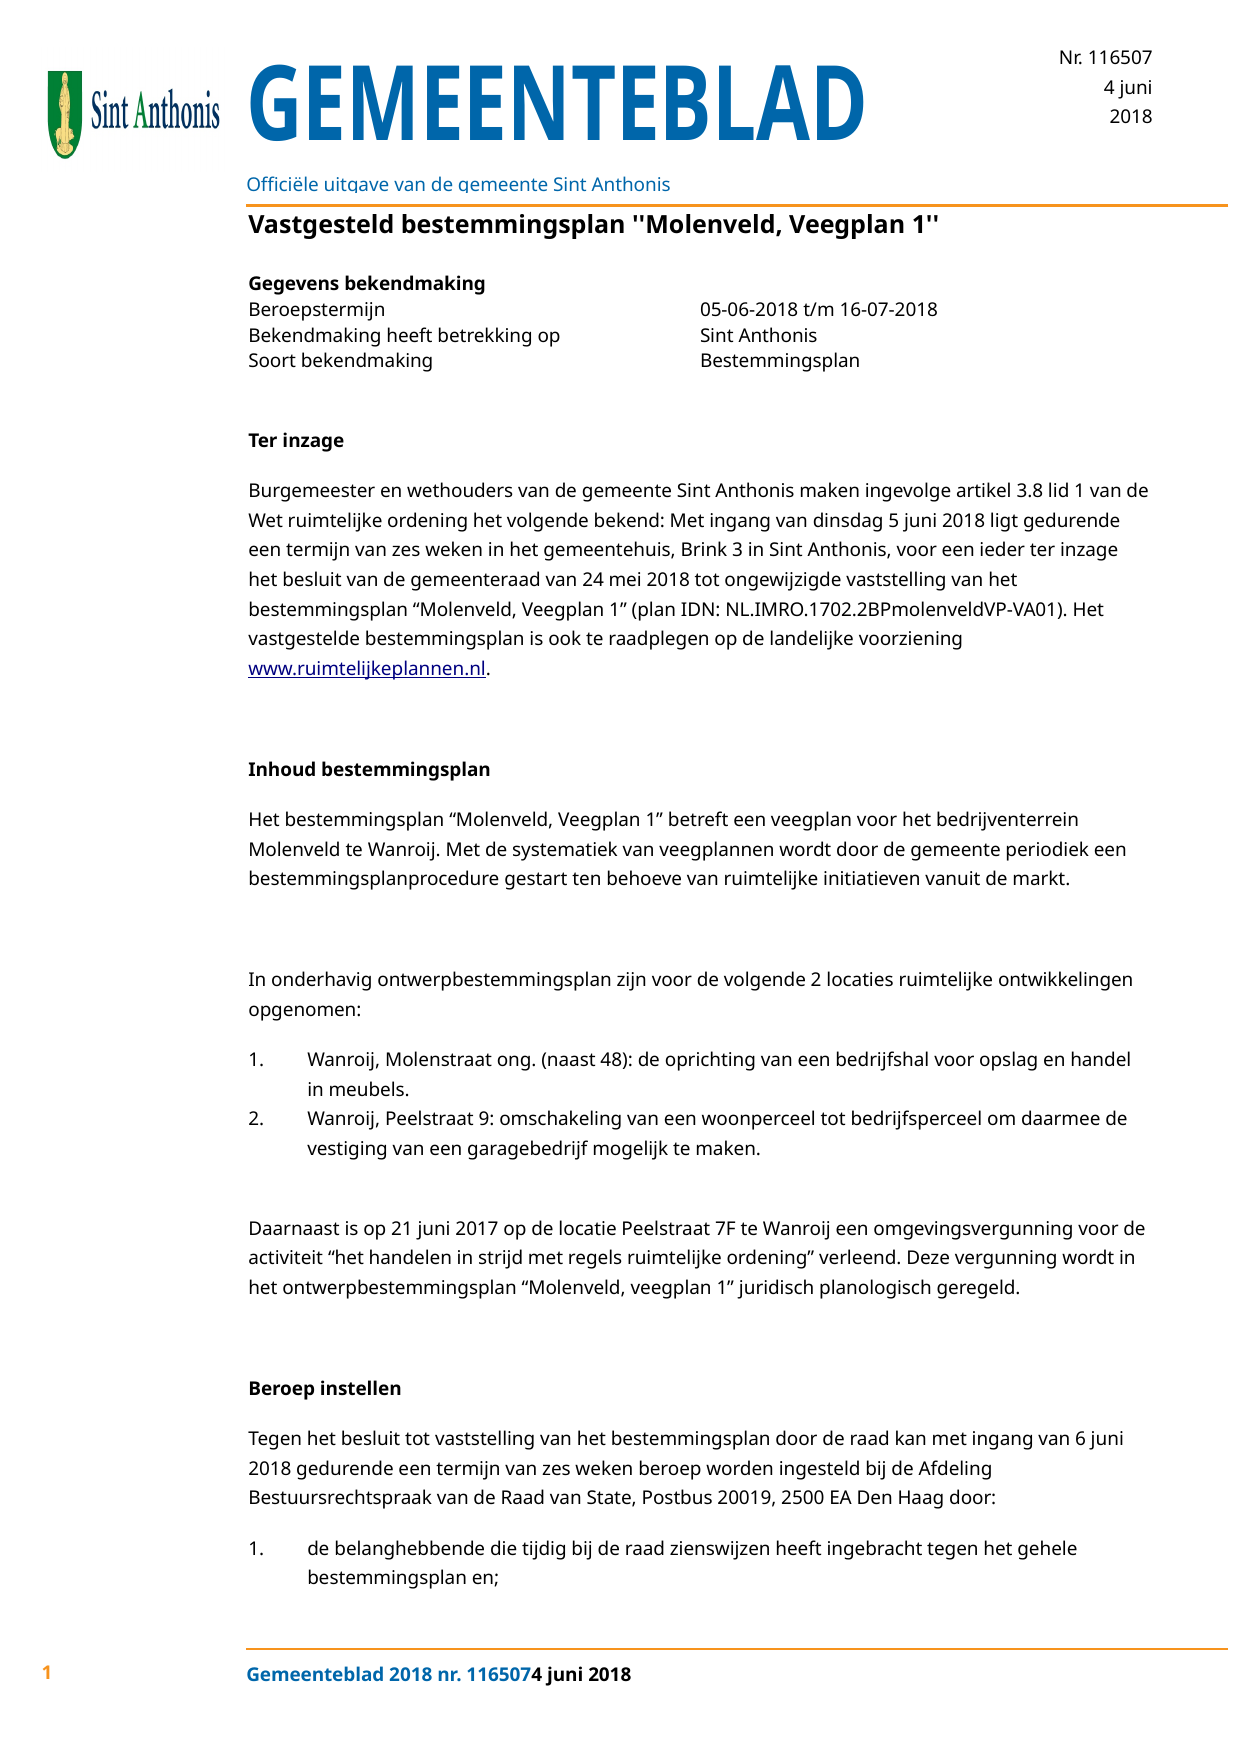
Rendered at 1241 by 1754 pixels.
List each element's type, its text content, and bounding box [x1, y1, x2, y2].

text In onderhavig ontwerpbestemmingsplan zijn voor de volgende 2 locaties ruimtelijke ontwikkelingen opgenomen: [248, 966, 1152, 1021]
text Ter inzage [248, 427, 1152, 453]
table_cell Soort bekendmaking [248, 348, 700, 373]
table_cell Bekendmaking heeft betrekking op [248, 322, 700, 348]
text Tegen het besluit tot vaststelling van het bestemmingsplan door de raad kan met ingang van 6 juni 2018 gedurende een termijn van zes weken beroep worden ingesteld bij de Afdeling Bestuursrechtspraak van de Raad van State, Postbus 20019, 2500 EA Den Haag door: [248, 1425, 1152, 1510]
table_cell 05-06-2018 t/m 16-07-2018 [700, 296, 1152, 322]
text Beroep instellen [248, 1375, 1152, 1401]
picture [41, 47, 231, 172]
text Daarnaast is op 21 juni 2017 op de locatie Peelstraat 7F te Wanroij een omgevingsvergunning voor de activiteit “het handelen in strijd met regels ruimtelijke ordening” verleend. Deze vergunning wordt in het ontwerpbestemmingsplan “Molenveld, veegplan 1” juridisch planologisch geregeld. [248, 1215, 1152, 1300]
table_cell Sint Anthonis [700, 322, 1152, 348]
text Het bestemmingsplan “Molenveld, Veegplan 1” betreft een veegplan voor het bedrijventerrein Molenveld te Wanroij. Met de systematiek van veegplannen wordt door de gemeente periodiek een bestemmingsplanprocedure gestart ten behoeve van ruimtelijke initiatieven vanuit de markt. [248, 806, 1152, 891]
list de belanghebbende die tijdig bij de raad zienswijzen heeft ingebracht tegen het gehele bestemmingsplan en; [248, 1535, 1152, 1590]
table_cell Beroepstermijn [248, 296, 700, 322]
text Inhoud bestemmingsplan [248, 756, 1152, 781]
text Vastgesteld bestemmingsplan ''Molenveld, Veegplan 1'' [248, 207, 1152, 241]
table_header Gegevens bekendmaking [248, 270, 700, 296]
table_cell Bestemmingsplan [700, 348, 1152, 373]
list Wanroij, Molenstraat ong. (naast 48): de oprichting van een bedrijfshal voor opslag en handel in meubels. [248, 1046, 1152, 1101]
text Burgemeester en wethouders van de gemeente Sint Anthonis maken ingevolge artikel 3.8 lid 1 van de Wet ruimtelijke ordening het volgende bekend: Met ingang van dinsdag 5 juni 2018 ligt gedurende een termijn van zes weken in het gemeentehuis, Brink 3 in Sint Anthonis, voor een ieder ter inzage het besluit van de gemeenteraad van 24 mei 2018 tot ongewijzigde vaststelling van het bestemmingsplan “Molenveld, Veegplan 1” (plan IDN: NL.IMRO.1702.2BPmolenveldVP-VA01). Het vastgestelde bestemmingsplan is ook te raadplegen op de landelijke voorziening www.ruimtelijkeplannen.nl. [248, 477, 1152, 681]
list Wanroij, Peelstraat 9: omschakeling van een woonperceel tot bedrijfsperceel om daarmee de vestiging van een garagebedrijf mogelijk te maken. [248, 1105, 1152, 1161]
